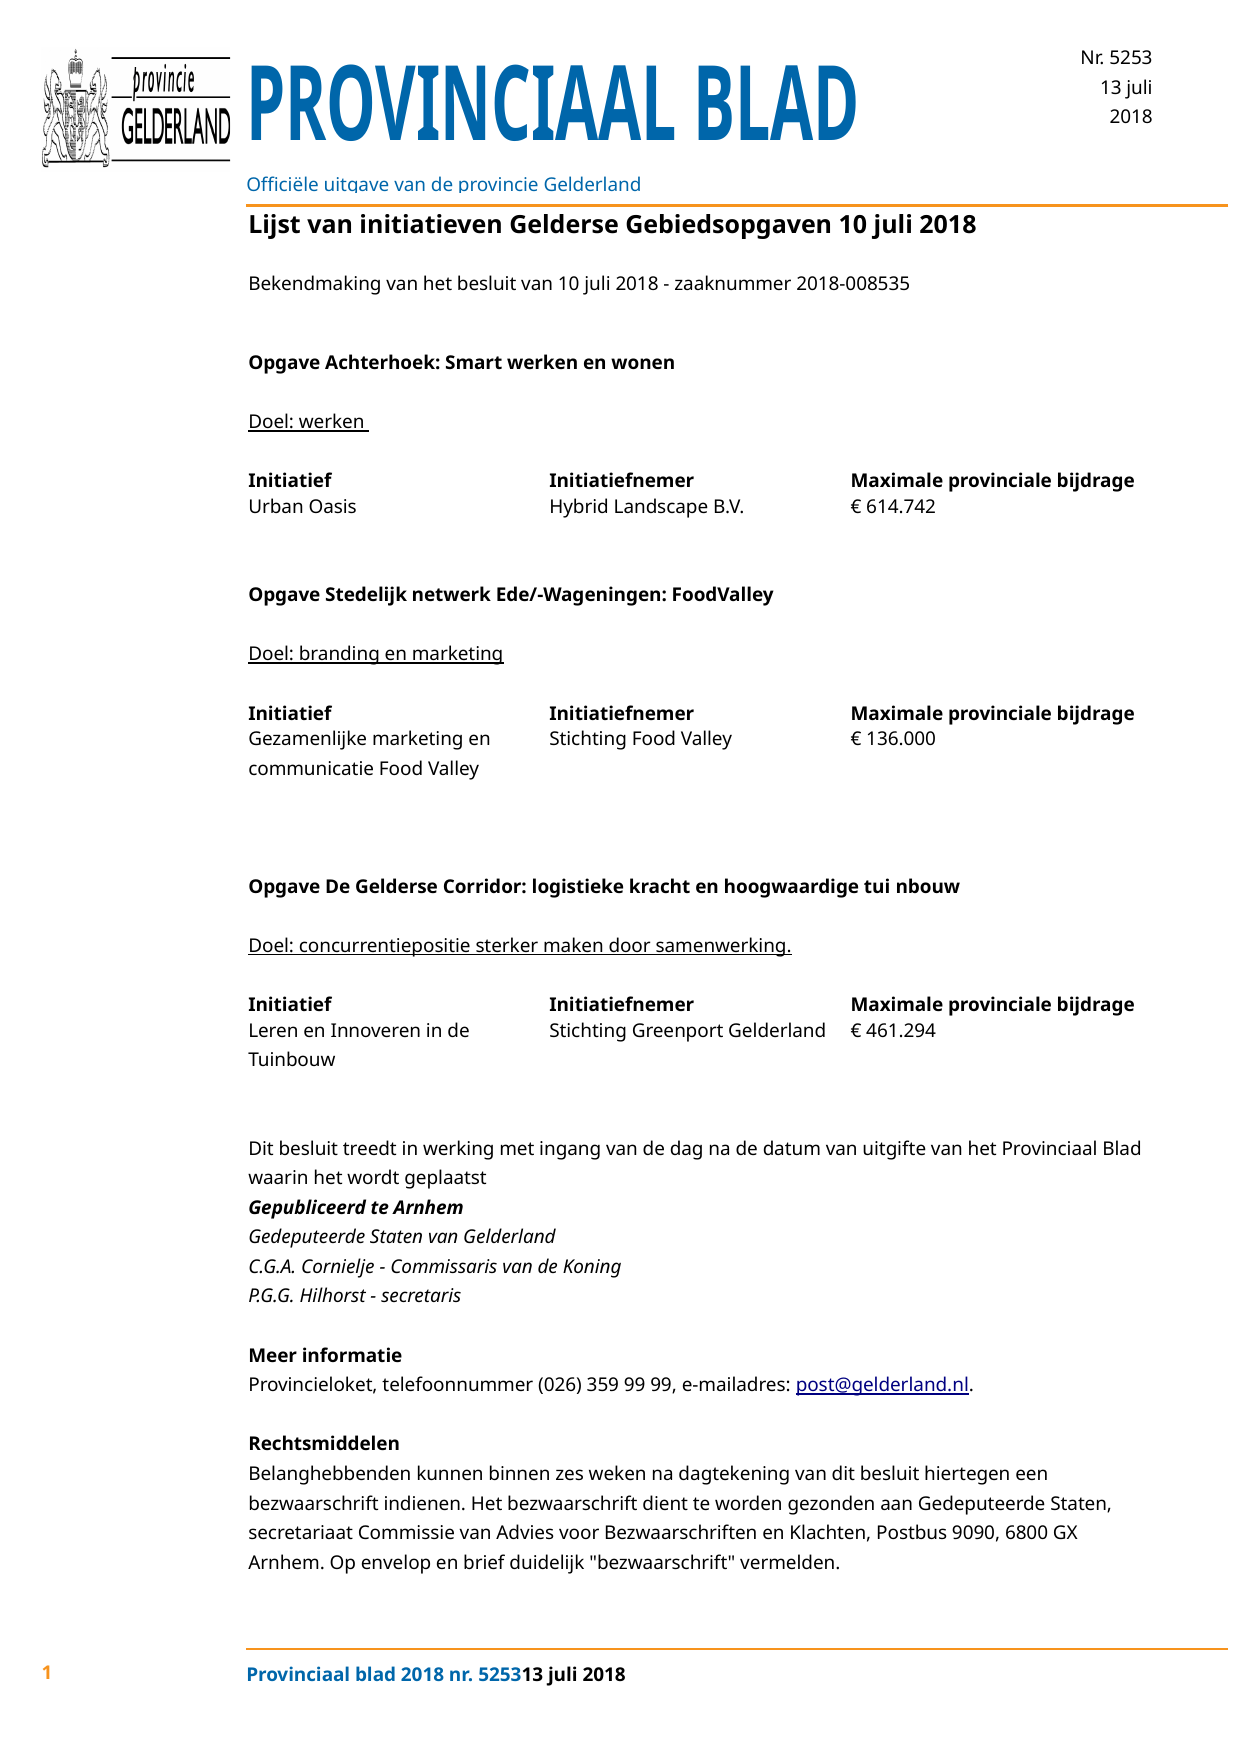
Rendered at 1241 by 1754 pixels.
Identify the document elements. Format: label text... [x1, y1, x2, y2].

table_cell € 614.742 [850, 493, 1152, 519]
picture [41, 47, 231, 172]
table_cell Stichting Food Valley [549, 726, 850, 781]
table_header Maximale provinciale bijdrage [850, 468, 1152, 493]
table_header Initiatiefnemer [549, 700, 850, 726]
text Rechtsmiddelen [248, 1431, 1152, 1456]
text Gepubliceerd te Arnhem [248, 1194, 1152, 1220]
text C.G.A. Cornielje - Commissaris van de Koning [248, 1253, 1152, 1279]
table_header Initiatief [248, 700, 549, 726]
table_cell Leren en Innoveren in de Tuinbouw [248, 1017, 549, 1072]
text Lijst van initiatieven Gelderse Gebiedsopgaven 10 juli 2018 [248, 207, 1152, 241]
text Belanghebbenden kunnen binnen zes weken na dagtekening van dit besluit hiertegen een bezwaarschrift indienen. Het bezwaarschrift dient te worden gezonden aan Gedeputeerde Staten, secretariaat Commissie van Advies voor Bezwaarschriften en Klachten, Postbus 9090, 6800 GX Arnhem. Op envelop en brief duidelijk "bezwaarschrift" vermelden. [248, 1460, 1152, 1575]
text Opgave Achterhoek: Smart werken en wonen [248, 349, 1152, 375]
text Meer informatie [248, 1342, 1152, 1368]
text Bekendmaking van het besluit van 10 juli 2018 - zaaknummer 2018-008535 [248, 270, 1152, 296]
text Doel: branding en marketing [248, 641, 1152, 666]
table_cell Urban Oasis [248, 493, 549, 519]
table_header Initiatief [248, 991, 549, 1017]
text Opgave Stedelijk netwerk Ede/-Wageningen: FoodValley [248, 581, 1152, 607]
table_cell Stichting Greenport Gelderland [549, 1017, 850, 1072]
text Gedeputeerde Staten van Gelderland [248, 1223, 1152, 1249]
text Dit besluit treedt in werking met ingang van de dag na de datum van uitgifte van het Provinciaal Blad waarin het wordt geplaatst [248, 1135, 1152, 1190]
table_header Initiatiefnemer [549, 991, 850, 1017]
table_cell € 461.294 [850, 1017, 1152, 1072]
table_header Maximale provinciale bijdrage [850, 700, 1152, 726]
text P.G.G. Hilhorst - secretaris [248, 1283, 1152, 1308]
table_header Initiatief [248, 468, 549, 493]
table_header Initiatiefnemer [549, 468, 850, 493]
text Provincieloket, telefoonnummer (026) 359 99 99, e-mailadres: post@gelderland.nl. [248, 1371, 1152, 1397]
table_cell Gezamenlijke marketing en communicatie Food Valley [248, 726, 549, 781]
table_header Maximale provinciale bijdrage [850, 991, 1152, 1017]
table_cell € 136.000 [850, 726, 1152, 781]
table_cell Hybrid Landscape B.V. [549, 493, 850, 519]
text Doel: werken [248, 408, 1152, 434]
text Opgave De Gelderse Corridor: logistieke kracht en hoogwaardige tui nbouw [248, 873, 1152, 899]
text Doel: concurrentiepositie sterker maken door samenwerking. [248, 932, 1152, 958]
